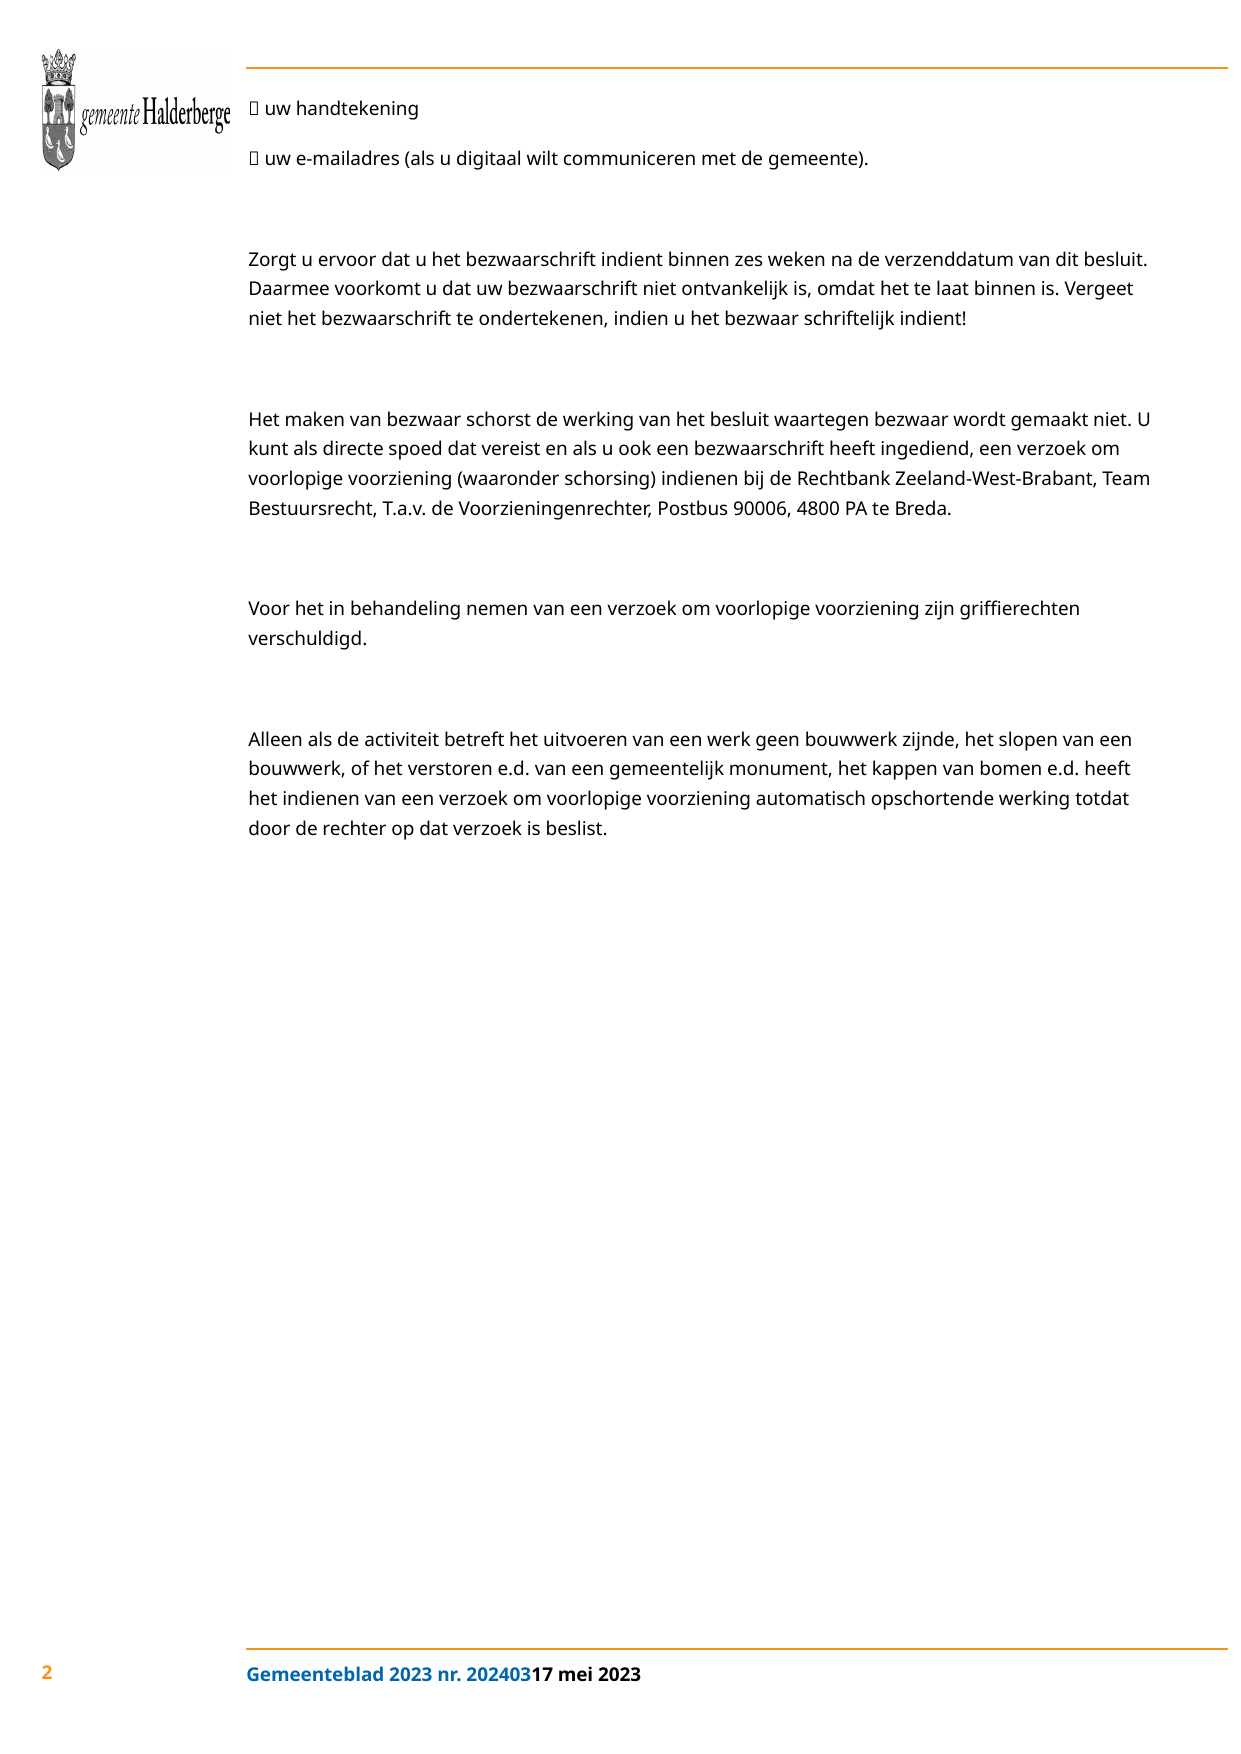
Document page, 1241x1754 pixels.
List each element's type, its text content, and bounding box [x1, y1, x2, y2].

picture [41, 47, 231, 172]
text Het maken van bezwaar schorst de werking van het besluit waartegen bezwaar wordt gemaakt niet. U kunt als directe spoed dat vereist en als u ook een bezwaarschrift heeft ingediend, een verzoek om voorlopige voorziening (waaronder schorsing) indienen bij de Rechtbank Zeeland-West-Brabant, Team Bestuursrecht, T.a.v. de Voorzieningenrechter, Postbus 90006, 4800 PA te Breda. [248, 406, 1152, 521]
text Voor het in behandeling nemen van een verzoek om voorlopige voorziening zijn griffierechten verschuldigd. [248, 596, 1152, 651]
text  uw handtekening [248, 95, 1152, 121]
text Zorgt u ervoor dat u het bezwaarschrift indient binnen zes weken na de verzenddatum van dit besluit. Daarmee voorkomt u dat uw bezwaarschrift niet ontvankelijk is, omdat het te laat binnen is. Vergeet niet het bezwaarschrift te ondertekenen, indien u het bezwaar schriftelijk indient! [248, 246, 1152, 331]
text Alleen als de activiteit betreft het uitvoeren van een werk geen bouwwerk zijnde, het slopen van een bouwwerk, of het verstoren e.d. van een gemeentelijk monument, het kappen van bomen e.d. heeft het indienen van een verzoek om voorlopige voorziening automatisch opschortende werking totdat door de rechter op dat verzoek is beslist. [248, 726, 1152, 841]
text  uw e-mailadres (als u digitaal wilt communiceren met de gemeente). [248, 145, 1152, 171]
